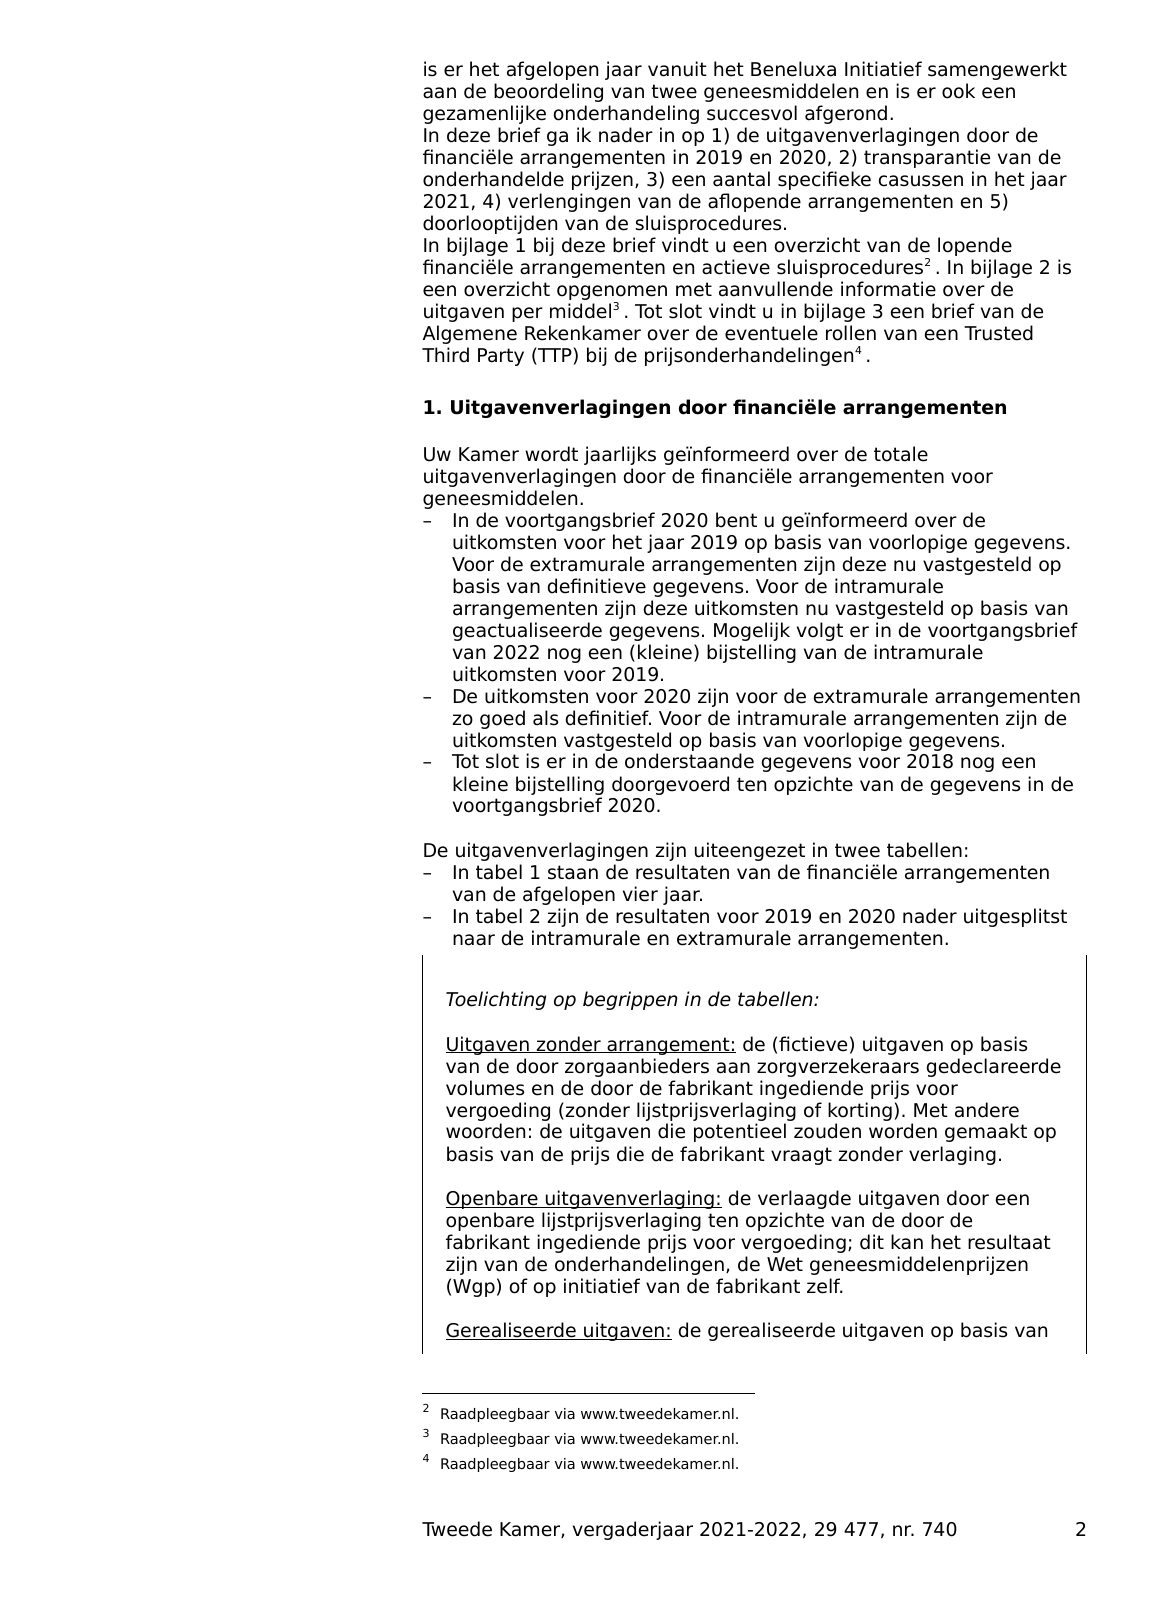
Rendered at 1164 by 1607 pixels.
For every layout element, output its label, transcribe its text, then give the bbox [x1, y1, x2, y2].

subtitle 1. Uitgavenverlagingen door financiële arrangementen [422, 397, 1087, 419]
table_header Toelichting op begrippen in de tabellen: Uitgaven zonder arrangement: de (fictieve) uitgaven op basis van de door zorgaanbieders aan zorgverzekeraars gedeclareerde volumes en de door de fabrikant ingediende prijs voor vergoeding (zonder lijstprijsverlaging of korting). Met andere woorden: de uitgaven die potentieel zouden worden gemaakt op basis van de prijs die de fabrikant vraagt zonder verlaging. Openbare uitgavenverlaging: de verlaagde uitgaven door een openbare lijstprijsverlaging ten opzichte van de door de fabrikant ingediende prijs voor vergoeding; dit kan het resultaat zijn van de onderhandelingen, de Wet geneesmiddelenprijzen (Wgp) of op initiatief van de fabrikant zelf. Gerealiseerde uitgaven: de gerealiseerde uitgaven op basis van [423, 955, 1086, 1353]
text – In tabel 2 zijn de resultaten voor 2019 en 2020 nader uitgesplitst naar de intramurale en extramurale arrangementen. [422, 906, 1087, 949]
text In bijlage 1 bij deze brief vindt u een overzicht van de lopende financiële arrangementen en actieve sluisprocedures. In bijlage 2 is een overzicht opgenomen met aanvullende informatie over de uitgaven per middel. Tot slot vindt u in bijlage 3 een brief van de Algemene Rekenkamer over de eventuele rollen van een Trusted Third Party (TTP) bij de prijsonderhandelingen. [422, 235, 1087, 367]
text – In de voortgangsbrief 2020 bent u geïnformeerd over de uitkomsten voor het jaar 2019 op basis van voorlopige gegevens. Voor de extramurale arrangementen zijn deze nu vastgesteld op basis van definitieve gegevens. Voor de intramurale arrangementen zijn deze uitkomsten nu vastgesteld op basis van geactualiseerde gegevens. Mogelijk volgt er in de voortgangsbrief van 2022 nog een (kleine) bijstelling van de intramurale uitkomsten voor 2019. [422, 510, 1087, 686]
text is er het afgelopen jaar vanuit het Beneluxa Initiatief samengewerkt aan de beoordeling van twee geneesmiddelen en is er ook een gezamenlijke onderhandeling succesvol afgerond. [422, 59, 1087, 125]
text Raadpleegbaar via www.tweedekamer.nl. [422, 1427, 1087, 1449]
text De uitgavenverlagingen zijn uiteengezet in twee tabellen: [422, 839, 1087, 862]
text Raadpleegbaar via www.tweedekamer.nl. [422, 1402, 1087, 1424]
text – In tabel 1 staan de resultaten van de financiële arrangementen van de afgelopen vier jaar. [422, 862, 1087, 906]
text – Tot slot is er in de onderstaande gegevens voor 2018 nog een kleine bijstelling doorgevoerd ten opzichte van de gegevens in de voortgangsbrief 2020. [422, 751, 1087, 817]
text In deze brief ga ik nader in op 1) de uitgavenverlagingen door de financiële arrangementen in 2019 en 2020, 2) transparantie van de onderhandelde prijzen, 3) een aantal specifieke casussen in het jaar 2021, 4) verlengingen van de aflopende arrangementen en 5) doorlooptijden van de sluisprocedures. [422, 125, 1087, 235]
text – De uitkomsten voor 2020 zijn voor de extramurale arrangementen zo goed als definitief. Voor de intramurale arrangementen zijn de uitkomsten vastgesteld op basis van voorlopige gegevens. [422, 686, 1087, 751]
text Raadpleegbaar via www.tweedekamer.nl. [422, 1452, 1087, 1474]
text Uw Kamer wordt jaarlijks geïnformeerd over de totale uitgavenverlagingen door de financiële arrangementen voor geneesmiddelen. [422, 444, 1087, 510]
